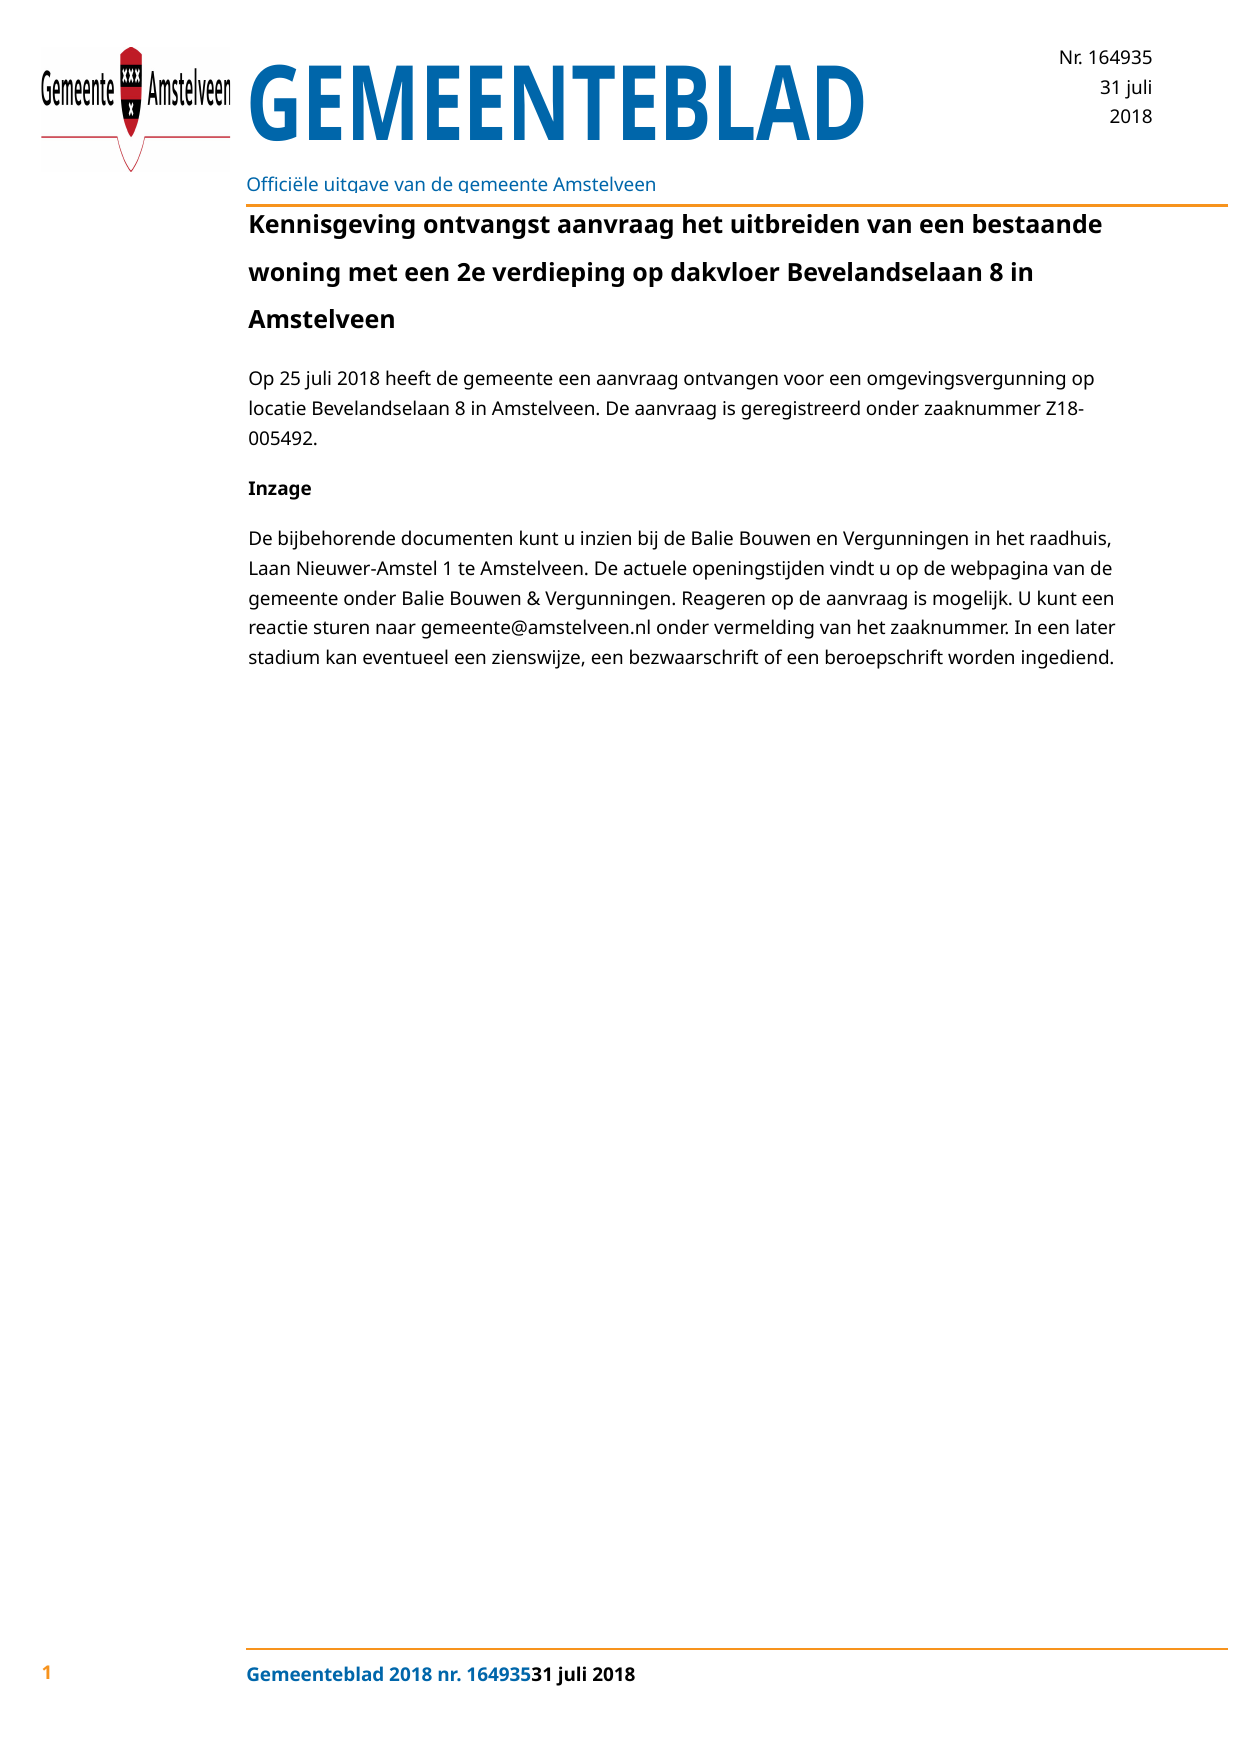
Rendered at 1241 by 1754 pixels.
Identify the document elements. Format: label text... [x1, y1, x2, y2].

picture [41, 47, 231, 172]
text Op 25 juli 2018 heeft de gemeente een aanvraag ontvangen voor een omgevingsvergunning op locatie Bevelandselaan 8 in Amstelveen. De aanvraag is geregistreerd onder zaaknummer Z18-005492. [248, 366, 1152, 450]
text De bijbehorende documenten kunt u inzien bij de Balie Bouwen en Vergunningen in het raadhuis, Laan Nieuwer-Amstel 1 te Amstelveen. De actuele openingstijden vindt u op de webpagina van de gemeente onder Balie Bouwen & Vergunningen. Reageren op de aanvraag is mogelijk. U kunt een reactie sturen naar gemeente@amstelveen.nl onder vermelding van het zaaknummer. In een later stadium kan eventueel een zienswijze, een bezwaarschrift of een beroepschrift worden ingediend. [248, 526, 1152, 669]
text Kennisgeving ontvangst aanvraag het uitbreiden van een bestaande woning met een 2e verdieping op dakvloer Bevelandselaan 8 in Amstelveen [248, 207, 1152, 336]
text Inzage [248, 475, 1152, 501]
